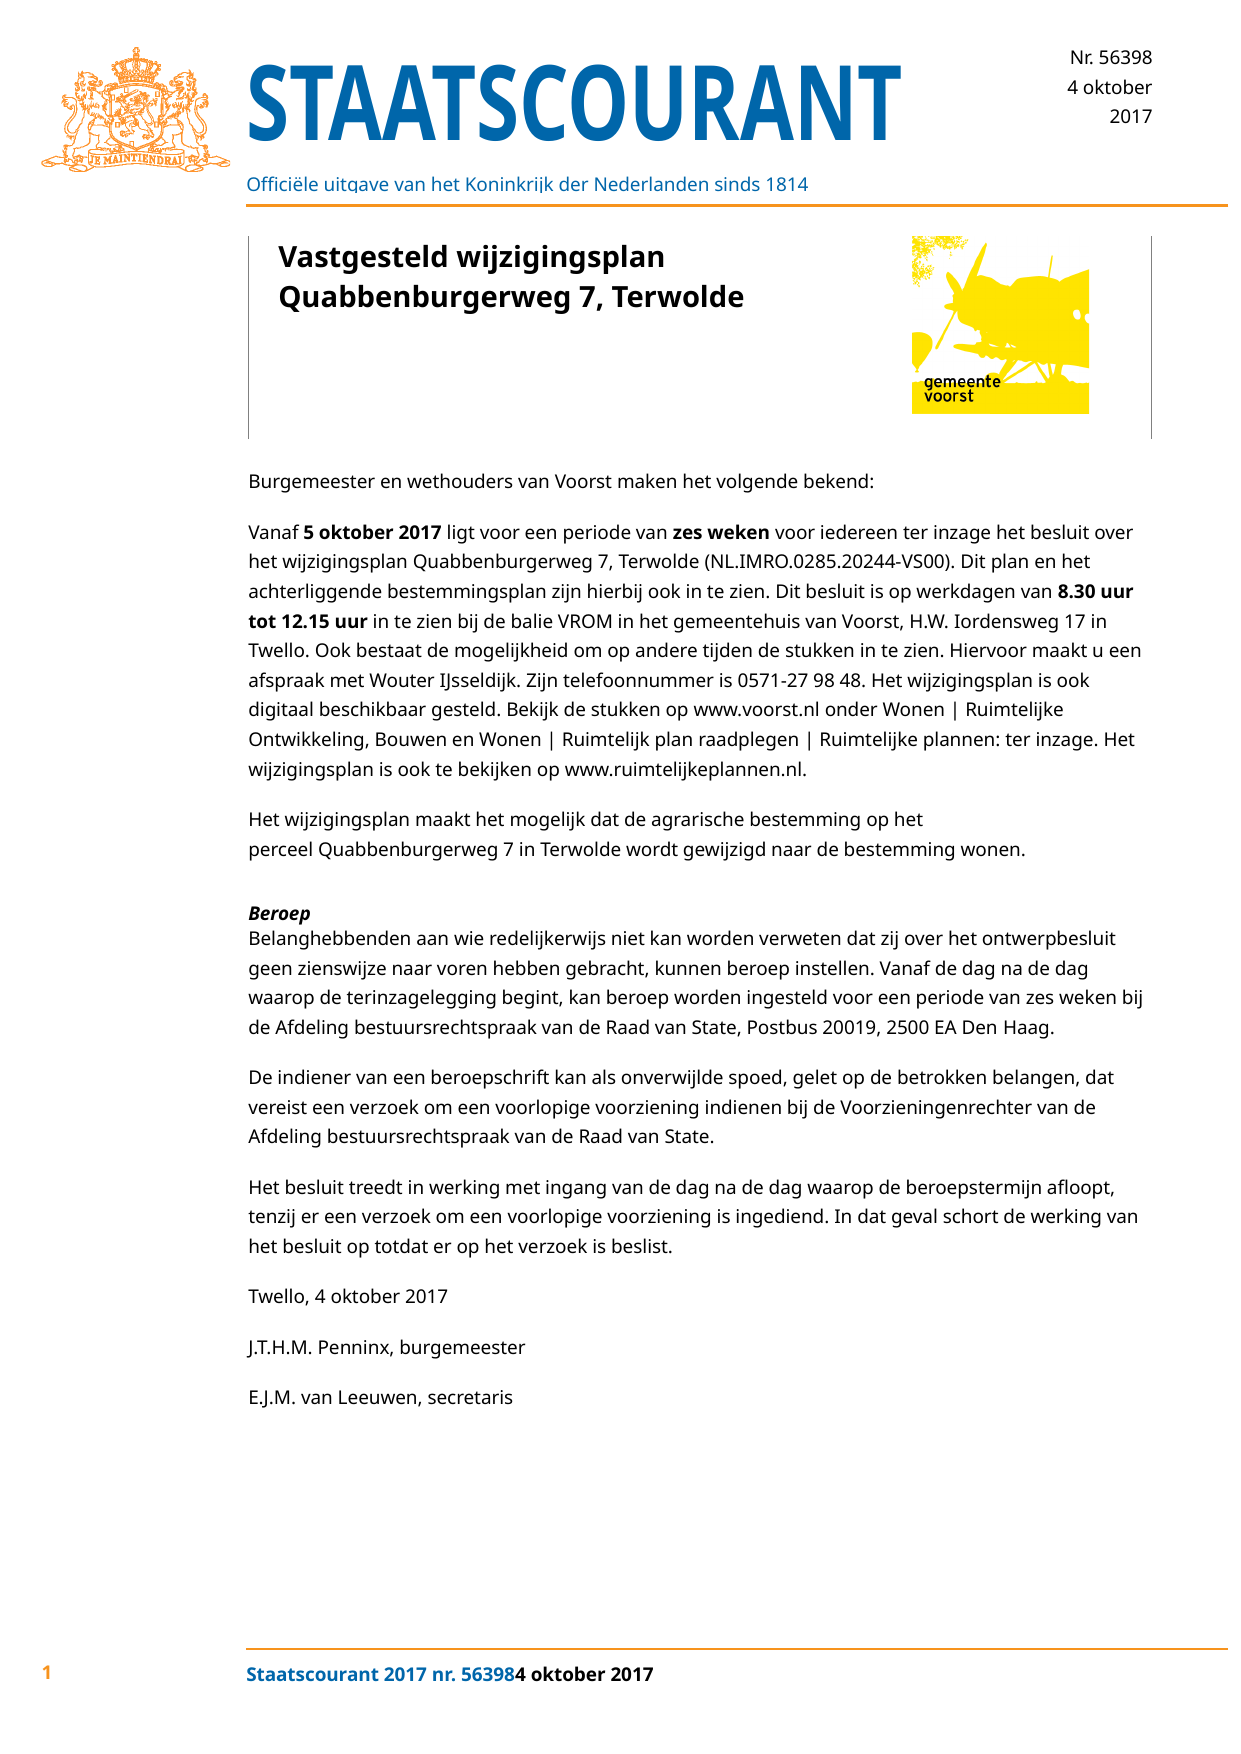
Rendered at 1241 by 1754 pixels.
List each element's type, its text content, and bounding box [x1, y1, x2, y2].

text Vanaf 5 oktober 2017 ligt voor een periode van zes weken voor iedereen ter inzage het besluit over het wijzigingsplan Quabbenburgerweg 7, Terwolde (NL.IMRO.0285.20244-VS00). Dit plan en het achterliggende bestemmingsplan zijn hierbij ook in te zien. Dit besluit is op werkdagen van 8.30 uur tot 12.15 uur in te zien bij de balie VROM in het gemeentehuis van Voorst, H.W. Iordensweg 17 in Twello. Ook bestaat de mogelijkheid om op andere tijden de stukken in te zien. Hiervoor maakt u een afspraak met Wouter IJsseldijk. Zijn telefoonnummer is 0571-27 98 48. Het wijzigingsplan is ook digitaal beschikbaar gesteld. Bekijk de stukken op www.voorst.nl onder Wonen | Ruimtelijke Ontwikkeling, Bouwen en Wonen | Ruimtelijk plan raadplegen | Ruimtelijke plannen: ter inzage. Het wijzigingsplan is ook te bekijken op www.ruimtelijkeplannen.nl. [248, 519, 1152, 781]
text E.J.M. van Leeuwen, secretaris [248, 1384, 1152, 1410]
picture [912, 236, 1090, 414]
text Het besluit treedt in werking met ingang van de dag na de dag waarop de beroepstermijn afloopt, tenzij er een verzoek om een voorlopige voorziening is ingediend. In dat geval schort de werking van het besluit op totdat er op het verzoek is beslist. [248, 1174, 1152, 1259]
text Het wijzigingsplan maakt het mogelijk dat de agrarische bestemming op het perceel Quabbenburgerweg 7 in Terwolde wordt gewijzigd naar de bestemming wonen. [248, 806, 1152, 861]
text De indiener van een beroepschrift kan als onverwijlde spoed, gelet op de betrokken belangen, dat vereist een verzoek om een voorlopige voorziening indienen bij de Voorzieningenrechter van de Afdeling bestuursrechtspraak van de Raad van State. [248, 1064, 1152, 1149]
table_header Vastgesteld wijzigingsplan Quabbenburgerweg 7, Terwolde [249, 236, 850, 439]
text Burgemeester en wethouders van Voorst maken het volgende bekend: [248, 469, 1152, 494]
text Twello, 4 oktober 2017 [248, 1284, 1152, 1309]
text Beroep [248, 900, 1152, 925]
text Belanghebbenden aan wie redelijkerwijs niet kan worden verweten dat zij over het ontwerpbesluit geen zienswijze naar voren hebben gebracht, kunnen beroep instellen. Vanaf de dag na de dag waarop de terinzagelegging begint, kan beroep worden ingesteld voor een periode van zes weken bij de Afdeling bestuursrechtspraak van de Raad van State, Postbus 20019, 2500 EA Den Haag. [248, 925, 1152, 1040]
picture [41, 47, 231, 172]
text J.T.H.M. Penninx, burgemeester [248, 1334, 1152, 1360]
table_header [850, 414, 1151, 439]
table_header [1090, 236, 1151, 413]
table_header [850, 236, 912, 413]
